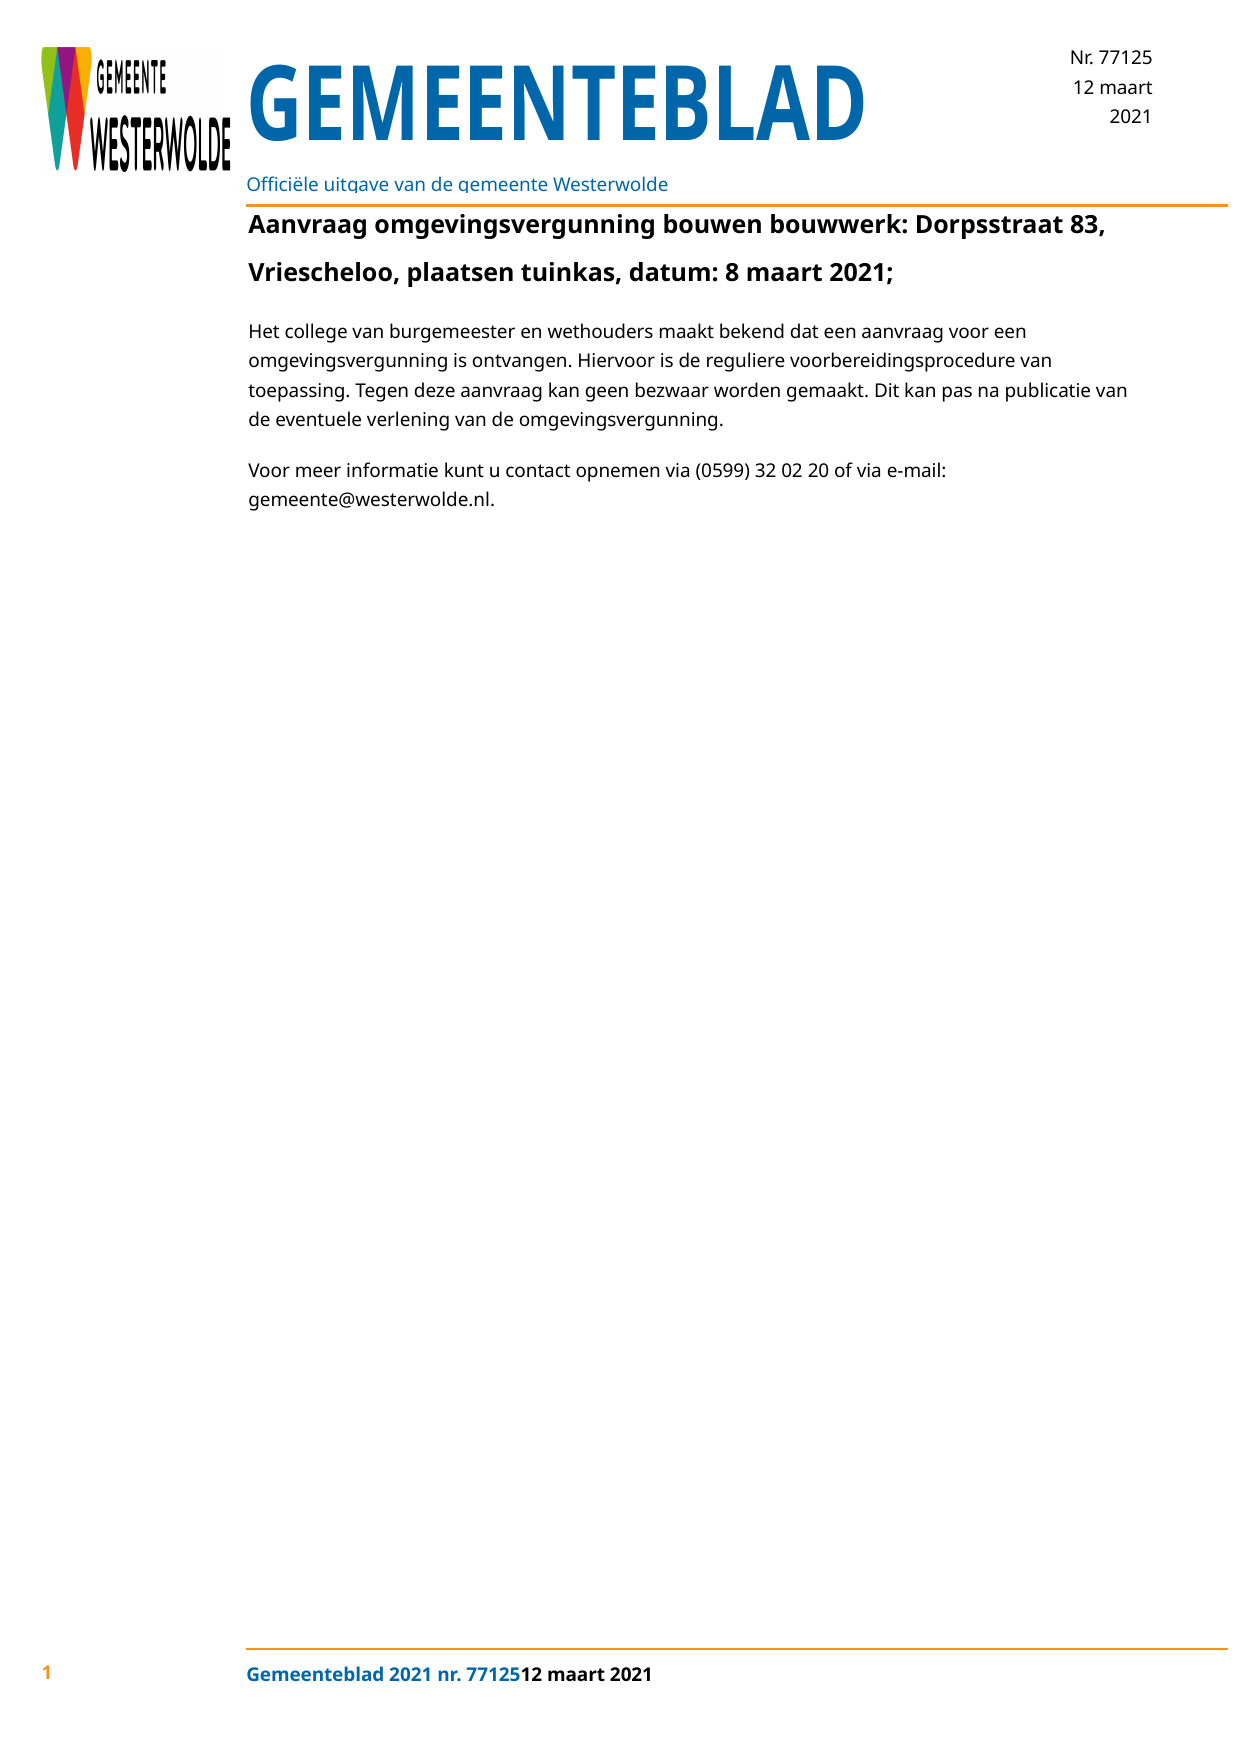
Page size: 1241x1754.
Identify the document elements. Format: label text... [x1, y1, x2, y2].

picture [41, 47, 231, 172]
text Aanvraag omgevingsvergunning bouwen bouwwerk: Dorpsstraat 83, Vriescheloo, plaatsen tuinkas, datum: 8 maart 2021; [248, 207, 1152, 288]
text Voor meer informatie kunt u contact opnemen via (0599) 32 02 20 of via e-mail: gemeente@westerwolde.nl. [248, 457, 1152, 512]
text Het college van burgemeester en wethouders maakt bekend dat een aanvraag voor een omgevingsvergunning is ontvangen. Hiervoor is de reguliere voorbereidingsprocedure van toepassing. Tegen deze aanvraag kan geen bezwaar worden gemaakt. Dit kan pas na publicatie van de eventuele verlening van de omgevingsvergunning. [248, 318, 1152, 432]
